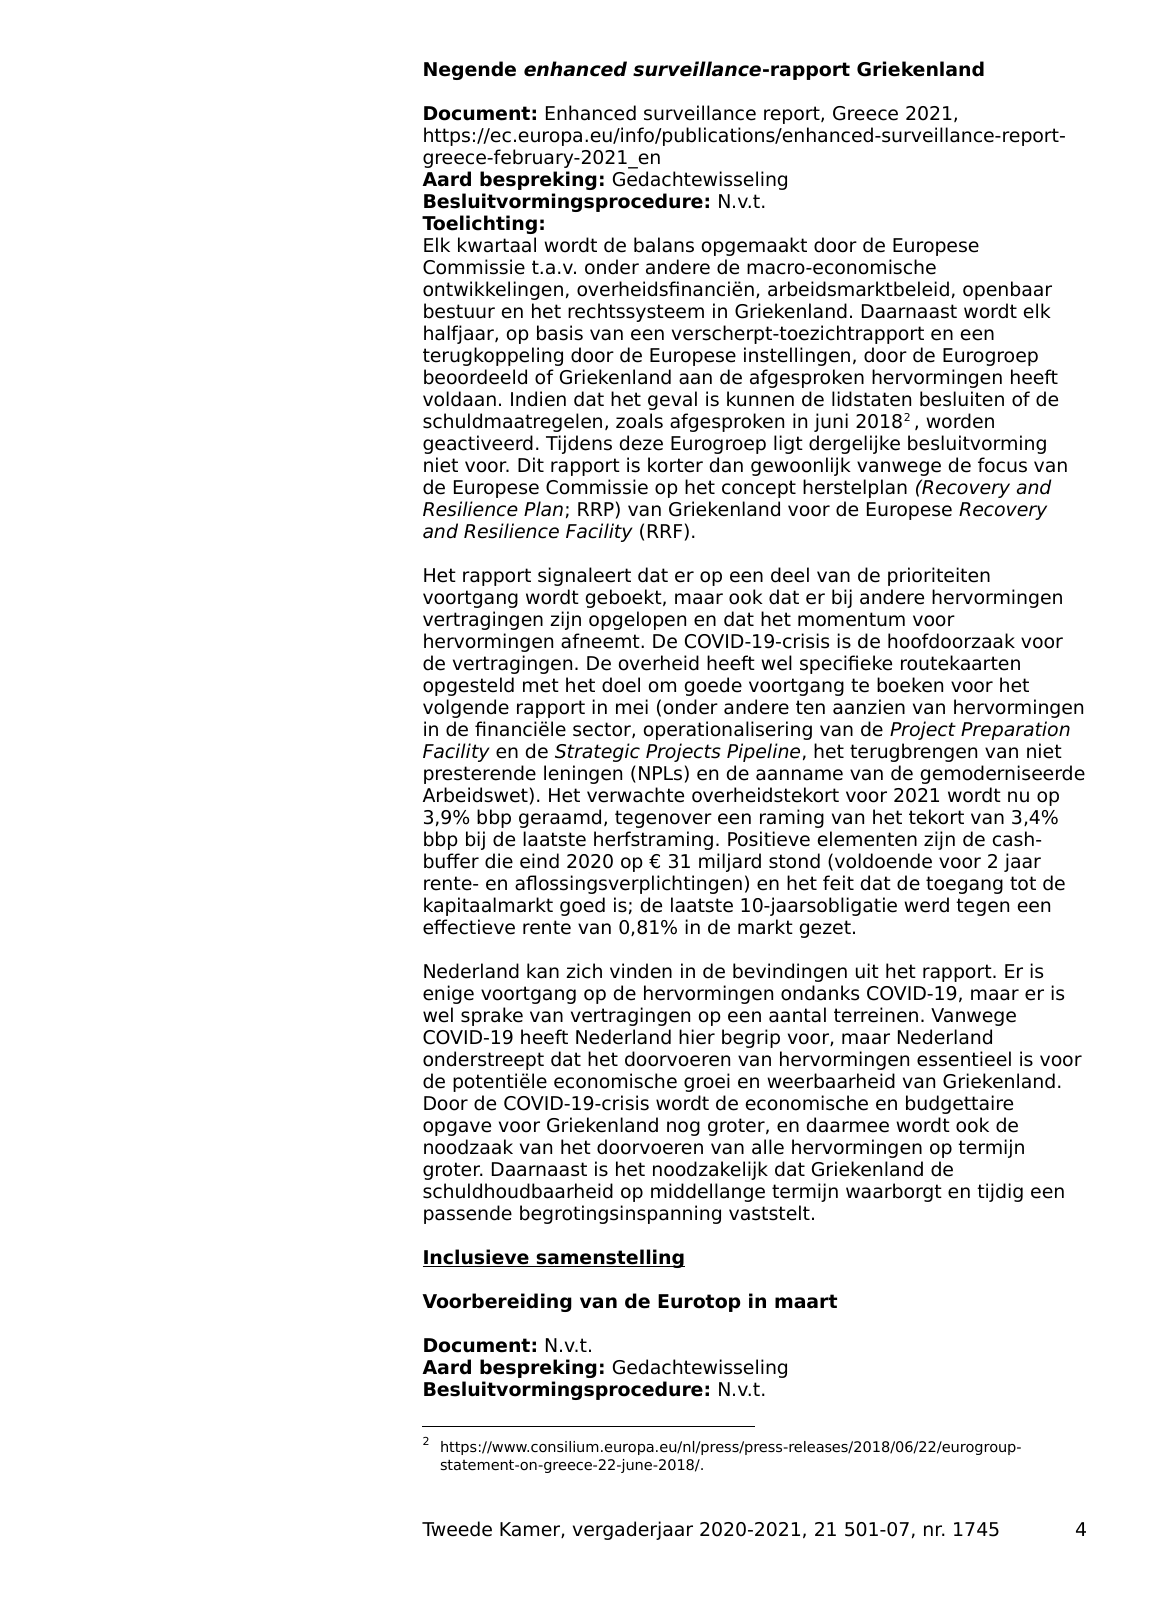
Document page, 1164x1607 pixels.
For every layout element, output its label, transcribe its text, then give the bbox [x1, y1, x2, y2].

text https://www.consilium.europa.eu/nl/press/press-releases/2018/06/22/eurogroup-statement-on-greece-22-june-2018/. [422, 1435, 1087, 1474]
text Nederland kan zich vinden in de bevindingen uit het rapport. Er is enige voortgang op de hervormingen ondanks COVID-19, maar er is wel sprake van vertragingen op een aantal terreinen. Vanwege COVID-19 heeft Nederland hier begrip voor, maar Nederland onderstreept dat het doorvoeren van hervormingen essentieel is voor de potentiële economische groei en weerbaarheid van Griekenland. Door de COVID-19-crisis wordt de economische en budgettaire opgave voor Griekenland nog groter, en daarmee wordt ook de noodzaak van het doorvoeren van alle hervormingen op termijn groter. Daarnaast is het noodzakelijk dat Griekenland de schuldhoudbaarheid op middellange termijn waarborgt en tijdig een passende begrotingsinspanning vaststelt. [422, 961, 1087, 1224]
text Besluitvormingsprocedure: N.v.t. [422, 1379, 1087, 1401]
subtitle Voorbereiding van de Eurotop in maart [422, 1291, 1087, 1313]
text Toelichting: [422, 213, 1087, 235]
text Besluitvormingsprocedure: N.v.t. [422, 191, 1087, 213]
text Aard bespreking: Gedachtewisseling [422, 169, 1087, 191]
subtitle Negende enhanced surveillance-rapport Griekenland [422, 59, 1087, 81]
text Het rapport signaleert dat er op een deel van de prioriteiten voortgang wordt geboekt, maar ook dat er bij andere hervormingen vertragingen zijn opgelopen en dat het momentum voor hervormingen afneemt. De COVID-19-crisis is de hoofdoorzaak voor de vertragingen. De overheid heeft wel specifieke routekaarten opgesteld met het doel om goede voortgang te boeken voor het volgende rapport in mei (onder andere ten aanzien van hervormingen in de financiële sector, operationalisering van de Project Preparation Facility en de Strategic Projects Pipeline, het terugbrengen van niet presterende leningen (NPLs) en de aanname van de gemoderniseerde Arbeidswet). Het verwachte overheidstekort voor 2021 wordt nu op 3,9% bbp geraamd, tegenover een raming van het tekort van 3,4% bbp bij de laatste herfstraming. Positieve elementen zijn de cash-buffer die eind 2020 op € 31 miljard stond (voldoende voor 2 jaar rente- en aflossingsverplichtingen) en het feit dat de toegang tot de kapitaalmarkt goed is; de laatste 10-jaarsobligatie werd tegen een effectieve rente van 0,81% in de markt gezet. [422, 565, 1087, 939]
text Elk kwartaal wordt de balans opgemaakt door de Europese Commissie t.a.v. onder andere de macro-economische ontwikkelingen, overheidsfinanciën, arbeidsmarktbeleid, openbaar bestuur en het rechtssysteem in Griekenland. Daarnaast wordt elk halfjaar, op basis van een verscherpt-toezichtrapport en een terugkoppeling door de Europese instellingen, door de Eurogroep beoordeeld of Griekenland aan de afgesproken hervormingen heeft voldaan. Indien dat het geval is kunnen de lidstaten besluiten of de schuldmaatregelen, zoals afgesproken in juni 2018, worden geactiveerd. Tijdens deze Eurogroep ligt dergelijke besluitvorming niet voor. Dit rapport is korter dan gewoonlijk vanwege de focus van de Europese Commissie op het concept herstelplan (Recovery and Resilience Plan; RRP) van Griekenland voor de Europese Recovery and Resilience Facility (RRF). [422, 235, 1087, 543]
text Aard bespreking: Gedachtewisseling [422, 1357, 1087, 1379]
text Document: N.v.t. [422, 1335, 1087, 1357]
text Document: Enhanced surveillance report, Greece 2021, https://ec.europa.eu/info/publications/enhanced-surveillance-report-greece-february-2021_en [422, 103, 1087, 169]
subtitle Inclusieve samenstelling [422, 1247, 1087, 1269]
